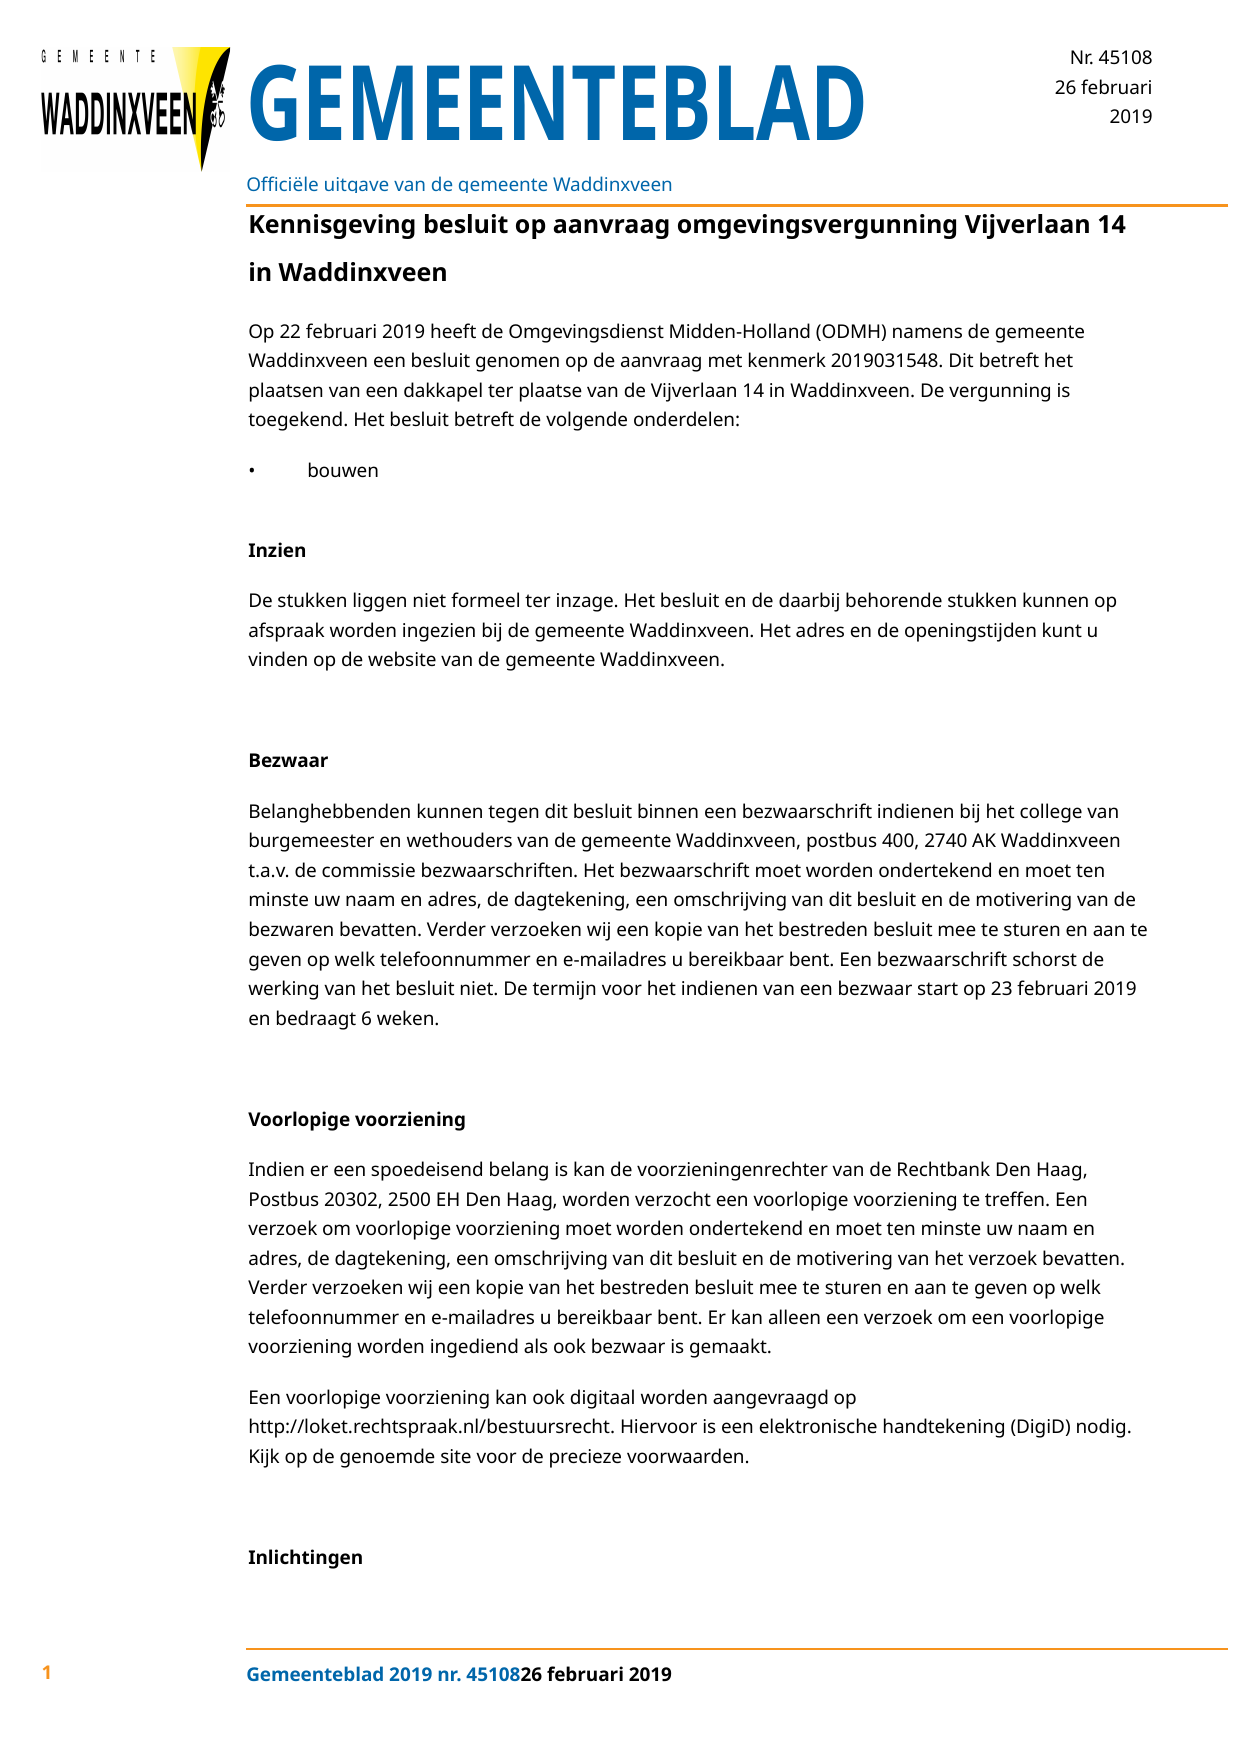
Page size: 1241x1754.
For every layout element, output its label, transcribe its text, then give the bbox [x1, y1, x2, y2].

text Een voorlopige voorziening kan ook digitaal worden aangevraagd op http://loket.rechtspraak.nl/bestuursrecht. Hiervoor is een elektronische handtekening (DigiD) nodig. Kijk op de genoemde site voor de precieze voorwaarden. [248, 1384, 1152, 1469]
text Kennisgeving besluit op aanvraag omgevingsvergunning Vijverlaan 14 in Waddinxveen [248, 207, 1152, 288]
text Op 22 februari 2019 heeft de Omgevingsdienst Midden-Holland (ODMH) namens de gemeente Waddinxveen een besluit genomen op de aanvraag met kenmerk 2019031548. Dit betreft het plaatsen van een dakkapel ter plaatse van de Vijverlaan 14 in Waddinxveen. De vergunning is toegekend. Het besluit betreft de volgende onderdelen: [248, 318, 1152, 432]
text De stukken liggen niet formeel ter inzage. Het besluit en de daarbij behorende stukken kunnen op afspraak worden ingezien bij de gemeente Waddinxveen. Het adres en de openingstijden kunt u vinden op de website van de gemeente Waddinxveen. [248, 587, 1152, 672]
text Belanghebbenden kunnen tegen dit besluit binnen een bezwaarschrift indienen bij het college van burgemeester en wethouders van de gemeente Waddinxveen, postbus 400, 2740 AK Waddinxveen t.a.v. de commissie bezwaarschriften. Het bezwaarschrift moet worden ondertekend en moet ten minste uw naam en adres, de dagtekening, een omschrijving van dit besluit en de motivering van de bezwaren bevatten. Verder verzoeken wij een kopie van het bestreden besluit mee te sturen en aan te geven op welk telefoonnummer en e-mailadres u bereikbaar bent. Een bezwaarschrift schorst de werking van het besluit niet. De termijn voor het indienen van een bezwaar start op 23 februari 2019 en bedraagt 6 weken. [248, 798, 1152, 1031]
text Voorlopige voorziening [248, 1106, 1152, 1132]
text Bezwaar [248, 747, 1152, 773]
text Inlichtingen [248, 1544, 1152, 1570]
text Indien er een spoedeisend belang is kan de voorzieningenrechter van de Rechtbank Den Haag, Postbus 20302, 2500 EH Den Haag, worden verzocht een voorlopige voorziening te treffen. Een verzoek om voorlopige voorziening moet worden ondertekend en moet ten minste uw naam en adres, de dagtekening, een omschrijving van dit besluit en de motivering van het verzoek bevatten. Verder verzoeken wij een kopie van het bestreden besluit mee te sturen en aan te geven op welk telefoonnummer en e-mailadres u bereikbaar bent. Er kan alleen een verzoek om een voorlopige voorziening worden ingediend als ook bezwaar is gemaakt. [248, 1156, 1152, 1359]
text Inzien [248, 537, 1152, 563]
picture [41, 47, 231, 172]
list bouwen [248, 457, 1152, 483]
